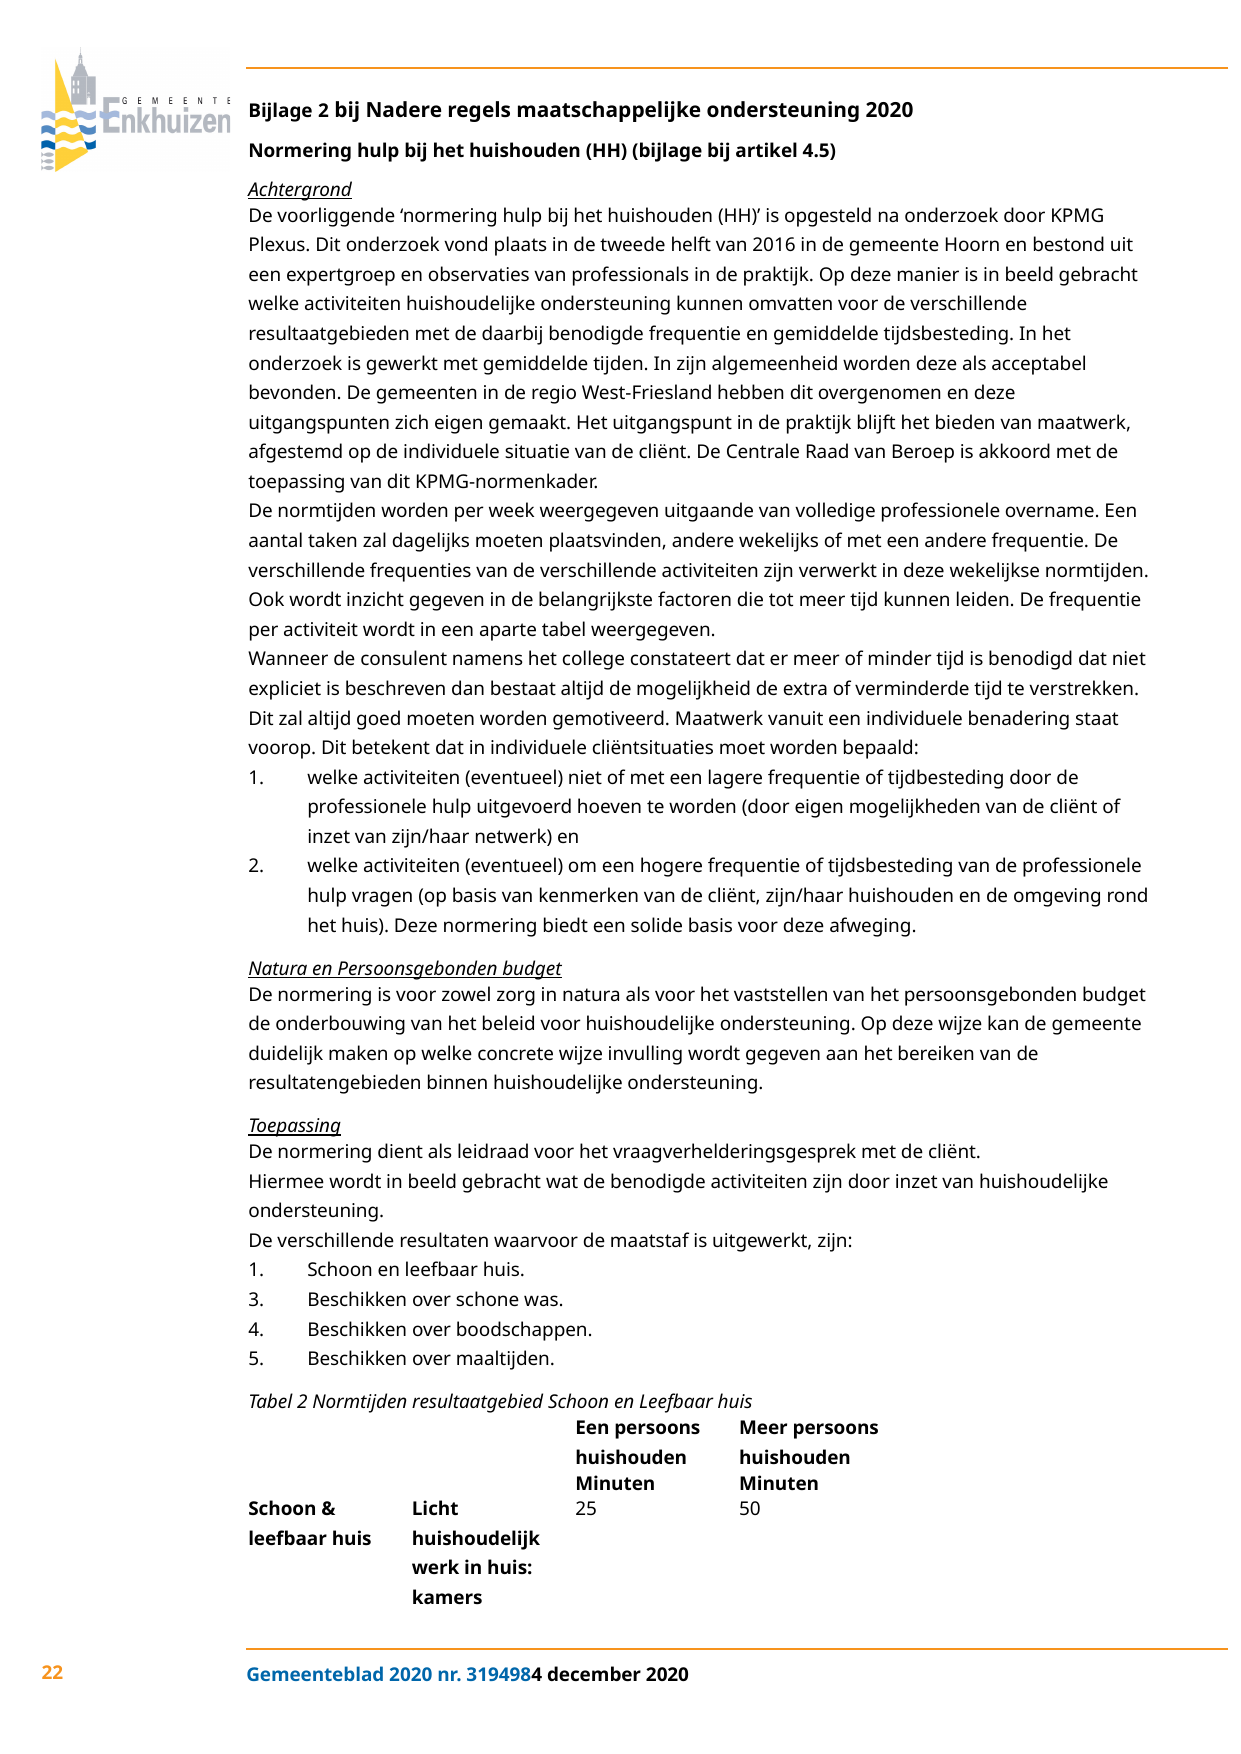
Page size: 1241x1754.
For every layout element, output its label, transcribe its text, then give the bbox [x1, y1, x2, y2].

table_cell [248, 1470, 412, 1495]
text De normering is voor zowel zorg in natura als voor het vaststellen van het persoonsgebonden budget de onderbouwing van het beleid voor huishoudelijke ondersteuning. Op deze wijze kan de gemeente duidelijk maken op welke concrete wijze invulling wordt gegeven aan het bereiken van de resultatengebieden binnen huishoudelijke ondersteuning. [248, 981, 1152, 1095]
list Beschikken over schone was. [248, 1286, 1152, 1312]
table_cell [903, 1470, 1152, 1495]
table_cell [903, 1495, 1152, 1610]
table_cell Minuten [575, 1470, 739, 1495]
table_cell Schoon & leefbaar huis [248, 1495, 412, 1610]
table_header Een persoons huishouden [575, 1414, 739, 1470]
text Toepassing [248, 1113, 1152, 1138]
list welke activiteiten (eventueel) niet of met een lagere frequentie of tijdbesteding door de professionele hulp uitgevoerd hoeven te worden (door eigen mogelijkheden van de cliënt of inzet van zijn/haar netwerk) en [248, 764, 1152, 849]
table_header [412, 1414, 575, 1470]
picture [41, 47, 231, 172]
table_cell Licht huishoudelijk werk in huis: kamers [412, 1495, 575, 1610]
text Bijlage 2 bij Nadere regels maatschappelijke ondersteuning 2020 [248, 95, 1152, 123]
list Schoon en leefbaar huis. [248, 1257, 1152, 1282]
table_cell [412, 1470, 575, 1495]
text De normtijden worden per week weergegeven uitgaande van volledige professionele overname. Een aantal taken zal dagelijks moeten plaatsvinden, andere wekelijks of met een andere frequentie. De verschillende frequenties van de verschillende activiteiten zijn verwerkt in deze wekelijkse normtijden. Ook wordt inzicht gegeven in de belangrijkste factoren die tot meer tijd kunnen leiden. De frequentie per activiteit wordt in een aparte tabel weergegeven. [248, 498, 1152, 642]
text Natura en Persoonsgebonden budget [248, 955, 1152, 981]
table_cell Minuten [739, 1470, 902, 1495]
text De verschillende resultaten waarvoor de maatstaf is uitgewerkt, zijn: [248, 1227, 1152, 1253]
list welke activiteiten (eventueel) om een hogere frequentie of tijdsbesteding van de professionele hulp vragen (op basis van kenmerken van de cliënt, zijn/haar huishouden en de omgeving rond het huis). Deze normering biedt een solide basis voor deze afweging. [248, 853, 1152, 938]
list Beschikken over boodschappen. [248, 1316, 1152, 1342]
text Achtergrond [248, 176, 1152, 202]
text Tabel 2 Normtijden resultaatgebied Schoon en Leefbaar huis [248, 1388, 1152, 1414]
text Wanneer de consulent namens het college constateert dat er meer of minder tijd is benodigd dat niet expliciet is beschreven dan bestaat altijd de mogelijkheid de extra of verminderde tijd te verstrekken. Dit zal altijd goed moeten worden gemotiveerd. Maatwerk vanuit een individuele benadering staat voorop. Dit betekent dat in individuele cliëntsituaties moet worden bepaald: [248, 646, 1152, 760]
text Normering hulp bij het huishouden (HH) (bijlage bij artikel 4.5) [248, 137, 1152, 163]
text De normering dient als leidraad voor het vraagverhelderingsgesprek met de cliënt. [248, 1138, 1152, 1164]
table_header [903, 1414, 1152, 1470]
text Hiermee wordt in beeld gebracht wat de benodigde activiteiten zijn door inzet van huishoudelijke ondersteuning. [248, 1168, 1152, 1223]
table_cell 25 [575, 1495, 739, 1610]
table_cell 50 [739, 1495, 902, 1610]
table_header Meer persoons huishouden [739, 1414, 902, 1470]
list Beschikken over maaltijden. [248, 1345, 1152, 1371]
text De voorliggende ‘normering hulp bij het huishouden (HH)’ is opgesteld na onderzoek door KPMG Plexus. Dit onderzoek vond plaats in de tweede helft van 2016 in de gemeente Hoorn en bestond uit een expertgroep en observaties van professionals in de praktijk. Op deze manier is in beeld gebracht welke activiteiten huishoudelijke ondersteuning kunnen omvatten voor de verschillende resultaatgebieden met de daarbij benodigde frequentie en gemiddelde tijdsbesteding. In het onderzoek is gewerkt met gemiddelde tijden. In zijn algemeenheid worden deze als acceptabel bevonden. De gemeenten in de regio West-Friesland hebben dit overgenomen en deze uitgangspunten zich eigen gemaakt. Het uitgangspunt in de praktijk blijft het bieden van maatwerk, afgestemd op de individuele situatie van de cliënt. De Centrale Raad van Beroep is akkoord met de toepassing van dit KPMG-normenkader. [248, 202, 1152, 494]
table_header [248, 1414, 412, 1470]
